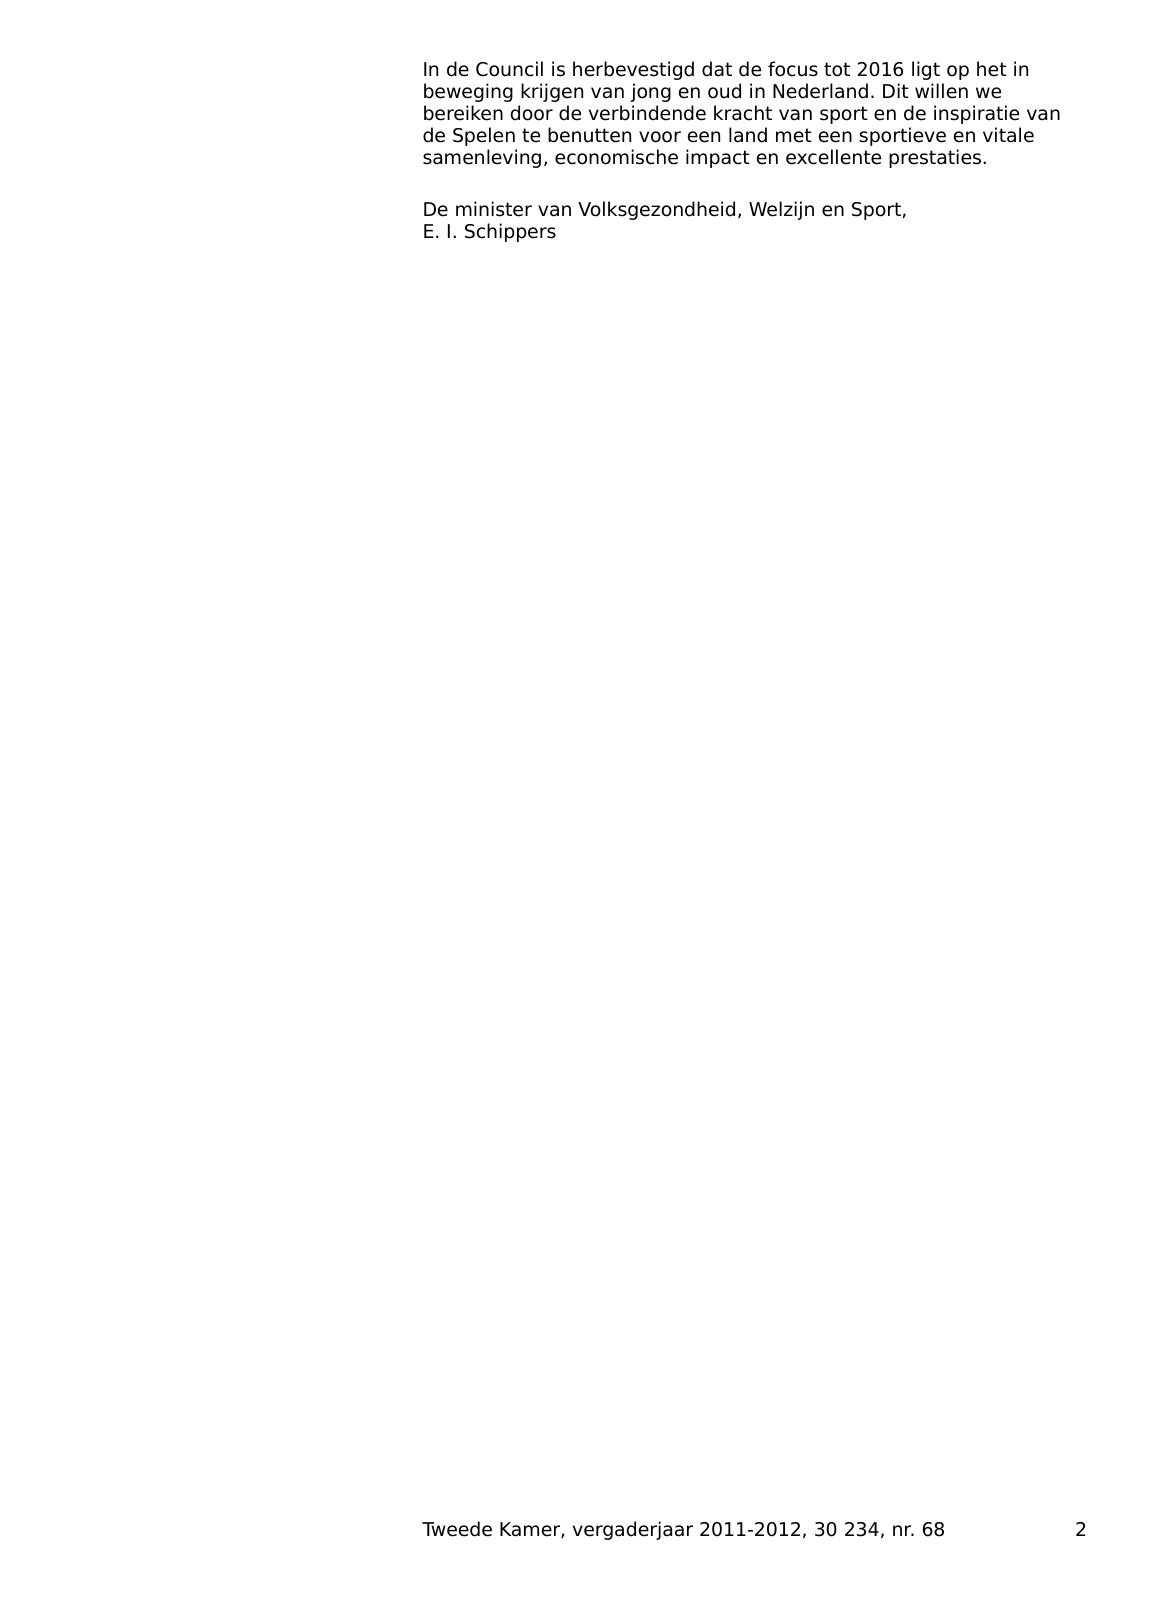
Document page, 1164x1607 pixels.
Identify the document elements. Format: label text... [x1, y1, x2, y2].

text In de Council is herbevestigd dat de focus tot 2016 ligt op het in beweging krijgen van jong en oud in Nederland. Dit willen we bereiken door de verbindende kracht van sport en de inspiratie van de Spelen te benutten voor een land met een sportieve en vitale samenleving, economische impact en excellente prestaties. [422, 59, 1087, 169]
text De minister van Volksgezondheid, Welzijn en Sport, E. I. Schippers [422, 199, 1087, 243]
